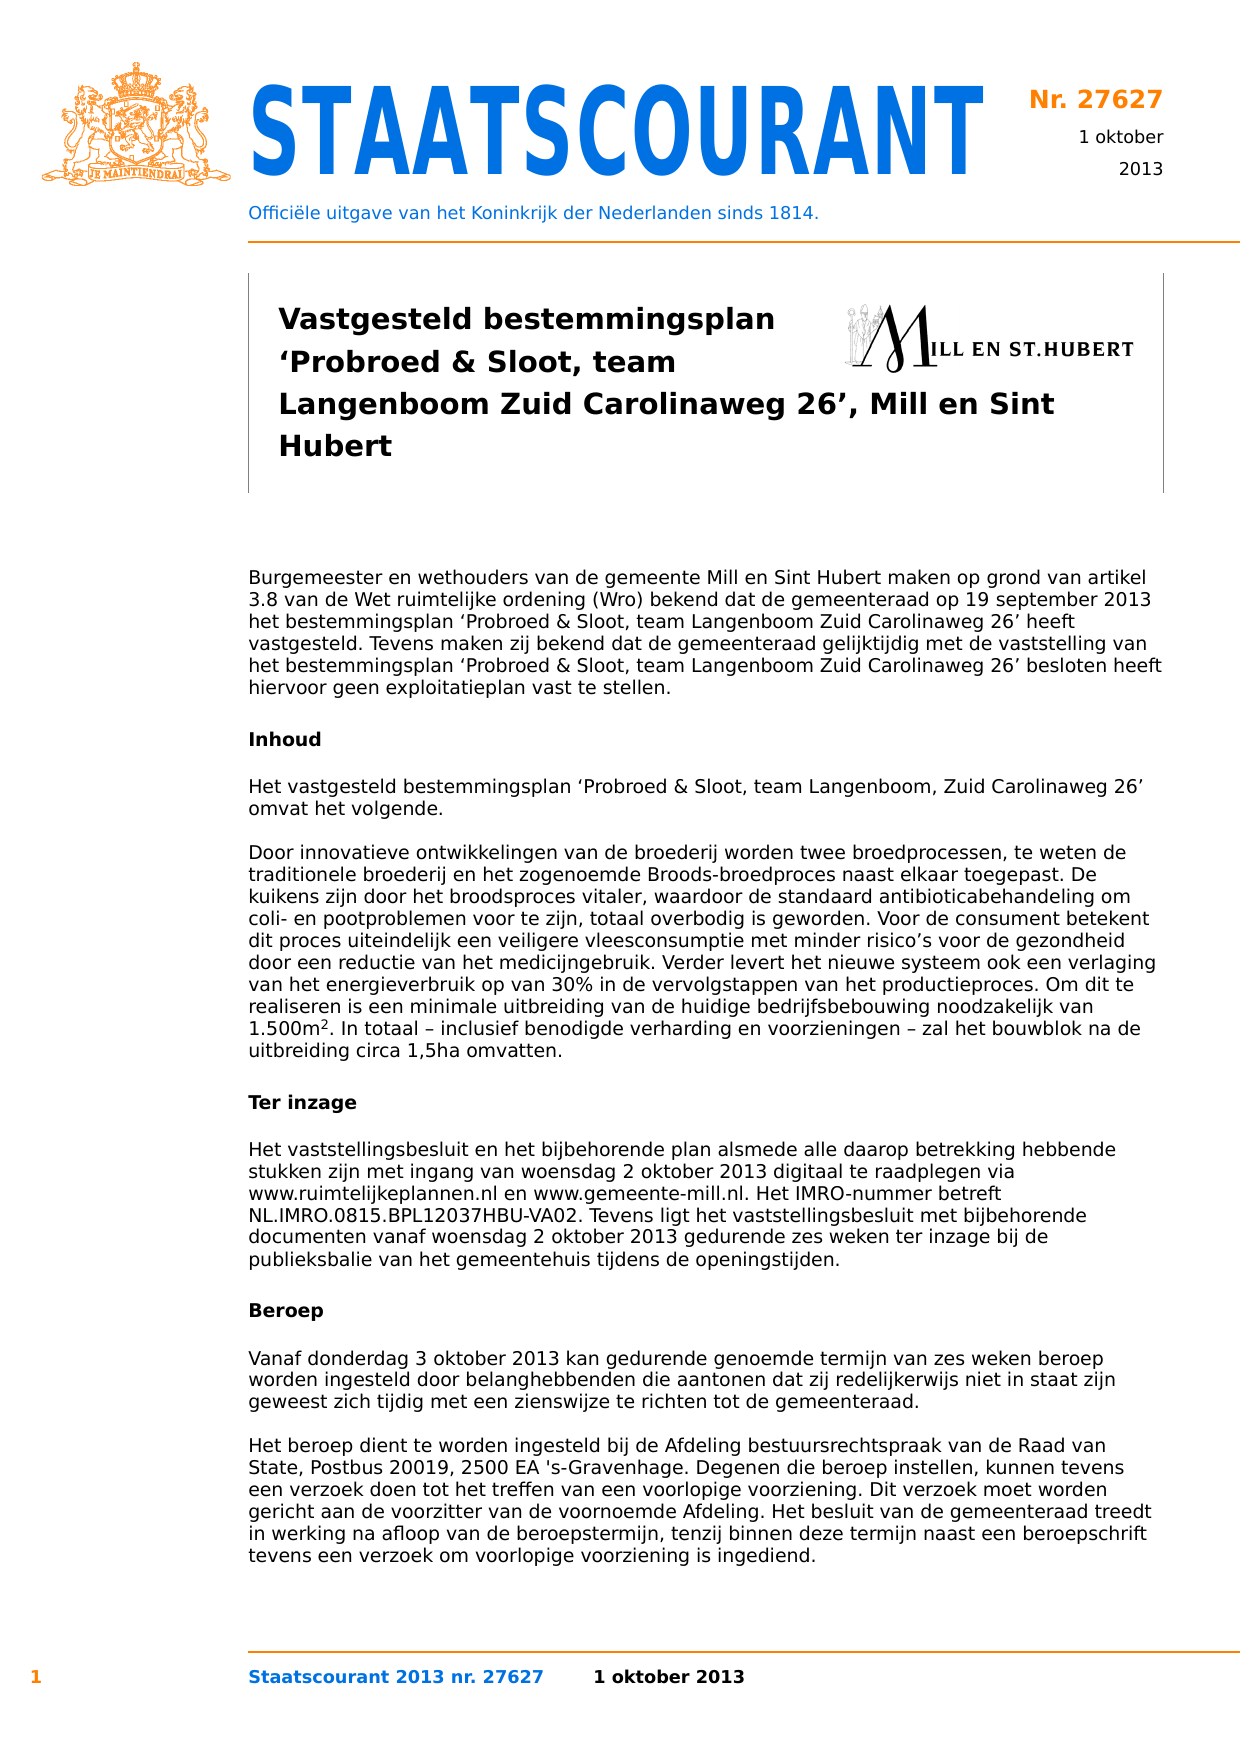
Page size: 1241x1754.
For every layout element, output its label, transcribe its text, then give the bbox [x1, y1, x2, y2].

table_cell 2013 [998, 153, 1240, 203]
subtitle Ter inzage [248, 1092, 1163, 1113]
subtitle Vastgesteld bestemmingsplan ‘Probroed & Sloot, team Langenboom Zuid Carolinaweg 26’, Mill en Sint Hubert [249, 273, 1163, 493]
text Door innovatieve ontwikkelingen van de broederij worden twee broedprocessen, te weten de traditionele broederij en het zogenoemde Broods-broedproces naast elkaar toegepast. De kuikens zijn door het broodsproces vitaler, waardoor de standaard antibioticabehandeling om coli- en pootproblemen voor te zijn, totaal overbodig is geworden. Voor de consument betekent dit proces uiteindelijk een veiligere vleesconsumptie met minder risico’s voor de gezondheid door een reductie van het medicijngebruik. Verder levert het nieuwe systeem ook een verlaging van het energieverbruik op van 30% in de vervolgstappen van het productieproces. Om dit te realiseren is een minimale uitbreiding van de huidige bedrijfsbebouwing noodzakelijk van 1.500m2. In totaal – inclusief benodigde verharding en voorzieningen – zal het bouwblok na de uitbreiding circa 1,5ha omvatten. [248, 842, 1163, 1062]
subtitle Beroep [248, 1300, 1163, 1322]
text Het vaststellingsbesluit en het bijbehorende plan alsmede alle daarop betrekking hebbende stukken zijn met ingang van woensdag 2 oktober 2013 digitaal te raadplegen via www.ruimtelijkeplannen.nl en www.gemeente-mill.nl. Het IMRO-nummer betreft NL.IMRO.0815.BPL12037HBU-VA02. Tevens ligt het vaststellingsbesluit met bijbehorende documenten vanaf woensdag 2 oktober 2013 gedurende zes weken ter inzage bij de publieksbalie van het gemeentehuis tijdens de openingstijden. [248, 1138, 1163, 1270]
text Het beroep dient te worden ingesteld bij de Afdeling bestuursrechtspraak van de Raad van State, Postbus 20019, 2500 EA 's-Gravenhage. Degenen die beroep instellen, kunnen tevens een verzoek doen tot het treffen van een voorlopige voorziening. Dit verzoek moet worden gericht aan de voorzitter van de voornoemde Afdeling. Het besluit van de gemeenteraad treedt in werking na afloop van de beroepstermijn, tenzij binnen deze termijn naast een beroepschrift tevens een verzoek om voorlopige voorziening is ingediend. [248, 1435, 1163, 1567]
table_header Nr. 27627 [998, 62, 1240, 121]
table_cell Officiële uitgave van het Koninkrijk der Nederlanden sinds 1814. [248, 203, 1240, 241]
subtitle Inhoud [248, 729, 1163, 751]
picture [844, 302, 1134, 374]
text Vanaf donderdag 3 oktober 2013 kan gedurende genoemde termijn van zes weken beroep worden ingesteld door belanghebbenden die aantonen dat zij redelijkerwijs niet in staat zijn geweest zich tijdig met een zienswijze te richten tot de gemeenteraad. [248, 1347, 1163, 1413]
text Burgemeester en wethouders van de gemeente Mill en Sint Hubert maken op grond van artikel 3.8 van de Wet ruimtelijke ordening (Wro) bekend dat de gemeenteraad op 19 september 2013 het bestemmingsplan ‘Probroed & Sloot, team Langenboom Zuid Carolinaweg 26’ heeft vastgesteld. Tevens maken zij bekend dat de gemeenteraad gelijktijdig met de vaststelling van het bestemmingsplan ‘Probroed & Sloot, team Langenboom Zuid Carolinaweg 26’ besloten heeft hiervoor geen exploitatieplan vast te stellen. [248, 567, 1163, 699]
table_header [25, 62, 248, 241]
table_header STAATSCOURANT [248, 62, 998, 203]
picture [41, 62, 231, 186]
table_cell 1 oktober [998, 121, 1240, 153]
text Het vastgesteld bestemmingsplan ‘Probroed & Sloot, team Langenboom, Zuid Carolinaweg 26’ omvat het volgende. [248, 776, 1163, 820]
